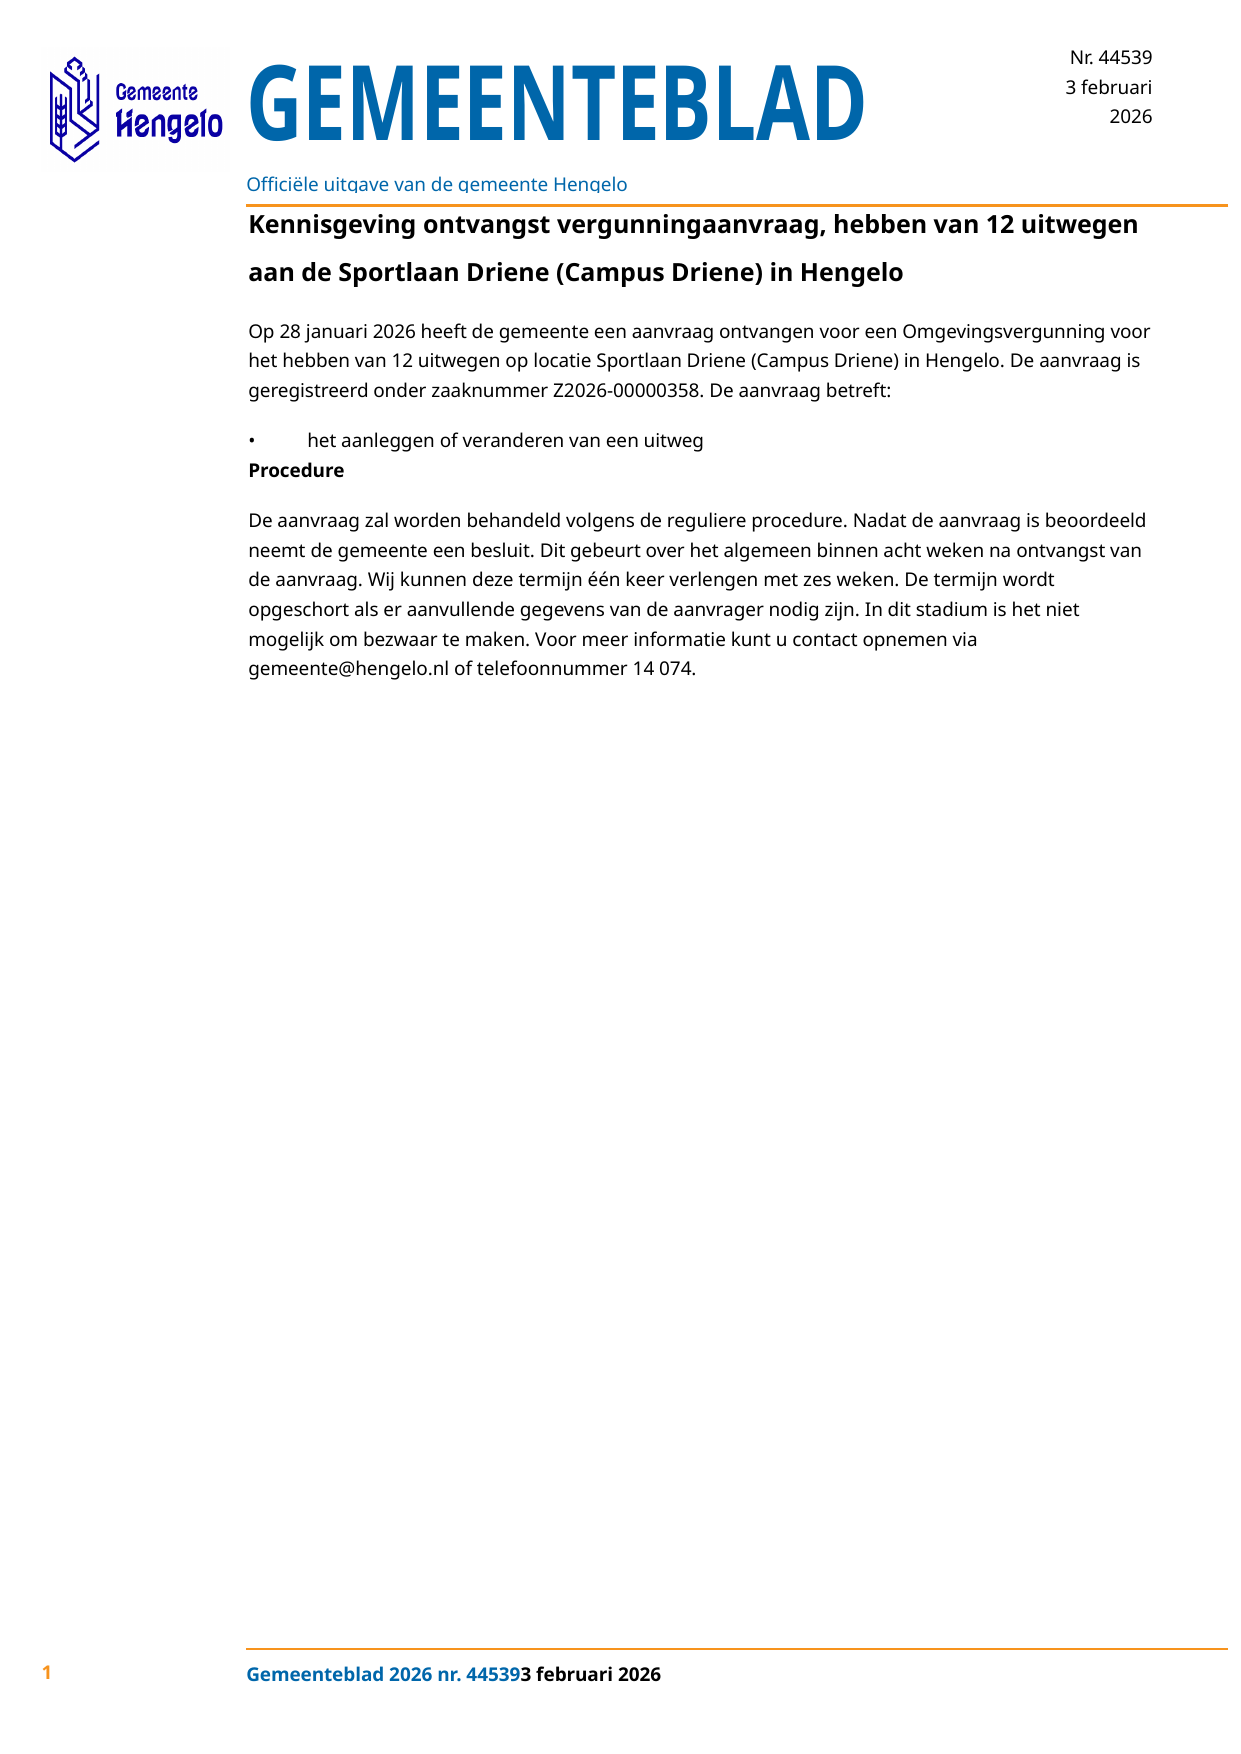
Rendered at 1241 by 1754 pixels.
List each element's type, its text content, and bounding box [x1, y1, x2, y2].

text Procedure [248, 457, 1152, 483]
text Kennisgeving ontvangst vergunningaanvraag, hebben van 12 uitwegen aan de Sportlaan Driene (Campus Driene) in Hengelo [248, 207, 1152, 288]
list het aanleggen of veranderen van een uitweg [248, 427, 1152, 453]
text Op 28 januari 2026 heeft de gemeente een aanvraag ontvangen voor een Omgevingsvergunning voor het hebben van 12 uitwegen op locatie Sportlaan Driene (Campus Driene) in Hengelo. De aanvraag is geregistreerd onder zaaknummer Z2026-00000358. De aanvraag betreft: [248, 318, 1152, 403]
text De aanvraag zal worden behandeld volgens de reguliere procedure. Nadat de aanvraag is beoordeeld neemt de gemeente een besluit. Dit gebeurt over het algemeen binnen acht weken na ontvangst van de aanvraag. Wij kunnen deze termijn één keer verlengen met zes weken. De termijn wordt opgeschort als er aanvullende gegevens van de aanvrager nodig zijn. In dit stadium is het niet mogelijk om bezwaar te maken. Voor meer informatie kunt u contact opnemen via gemeente@hengelo.nl of telefoonnummer 14 074. [248, 507, 1152, 681]
picture [41, 47, 231, 172]
